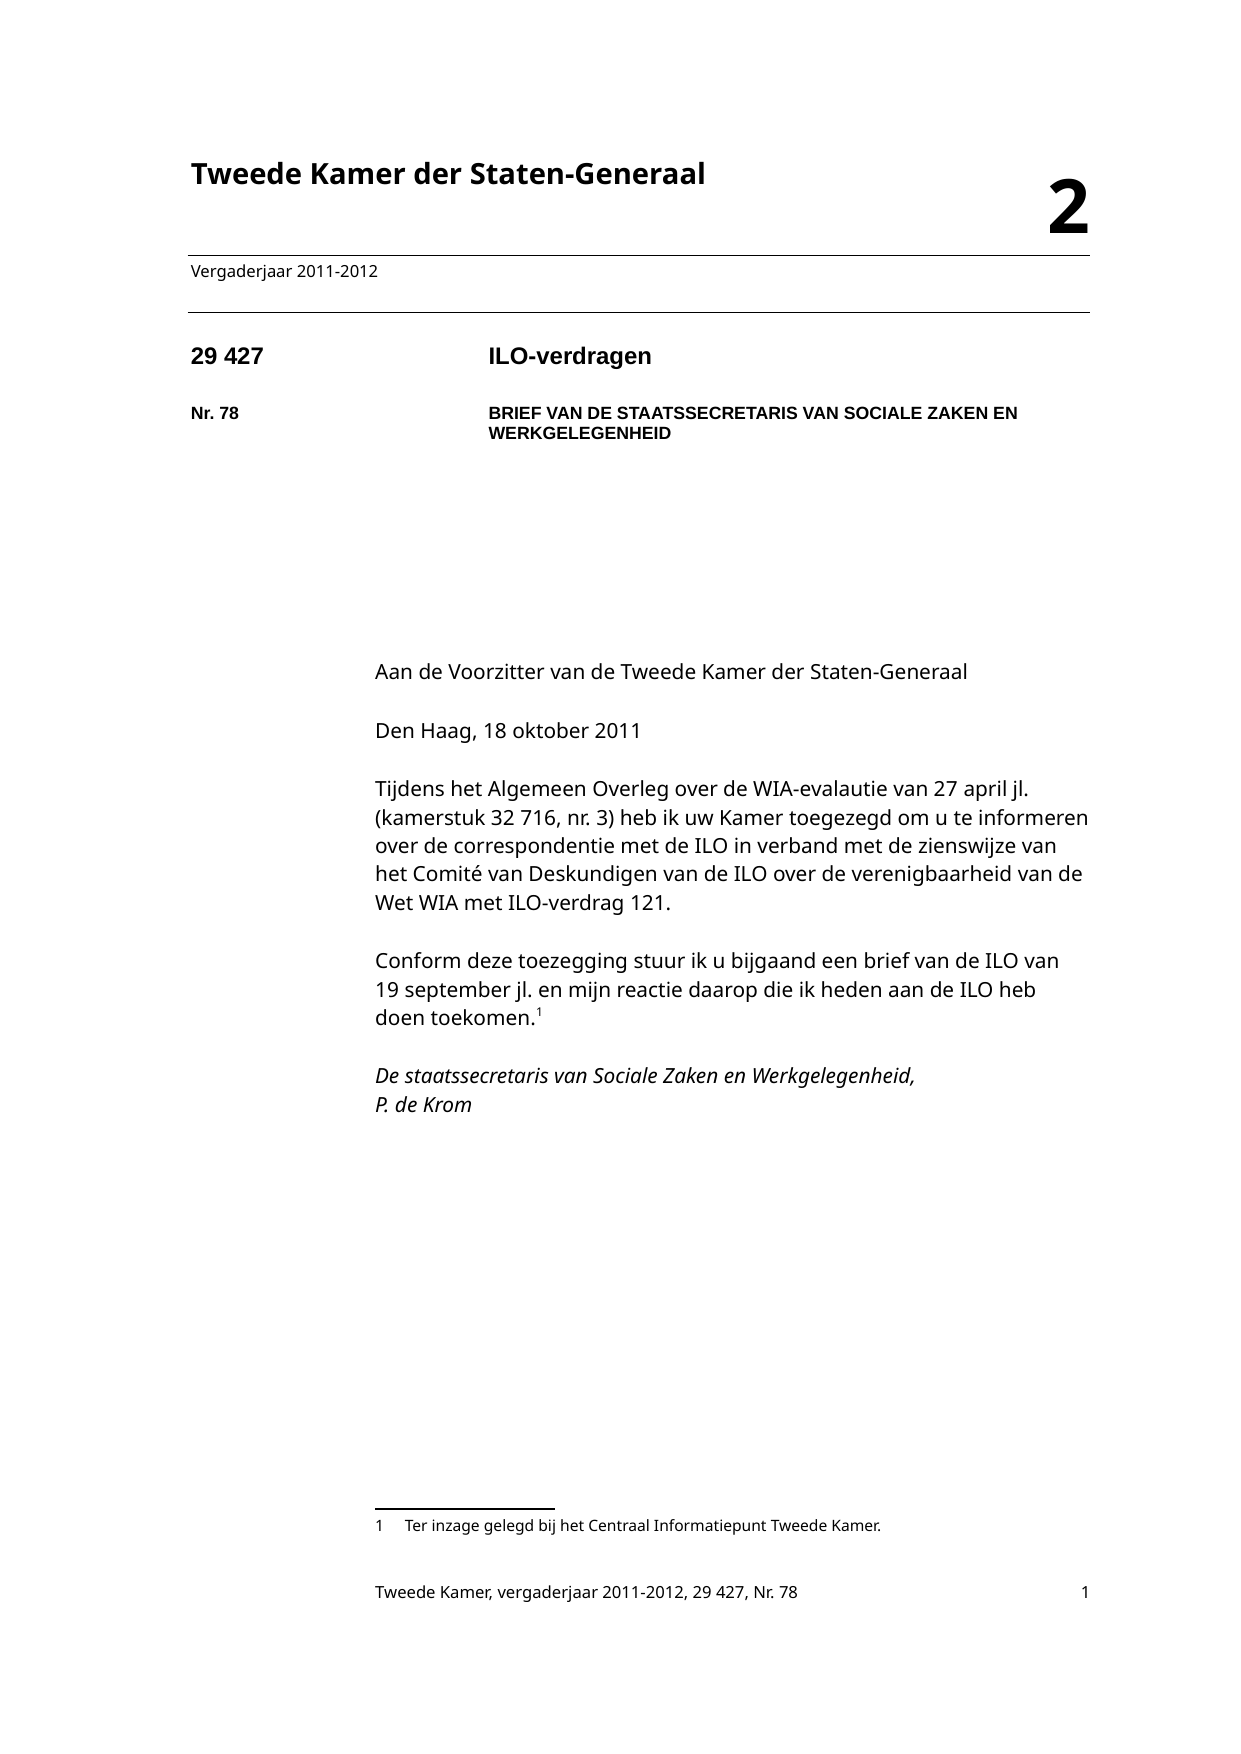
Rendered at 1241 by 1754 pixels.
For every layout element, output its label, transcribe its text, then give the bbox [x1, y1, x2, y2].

text De staatssecretaris van Sociale Zaken en Werkgelegenheid, [375, 1062, 1090, 1090]
text P. de Krom [375, 1090, 1090, 1118]
table_cell BRIEF VAN DE STAATSSECRETARIS VAN SOCIALE ZAKEN EN WERKGELEGENHEID [485, 399, 1090, 539]
text Ter inzage gelegd bij het Centraal Informatiepunt Tweede Kamer. [375, 1508, 1090, 1536]
table_cell ILO-verdragen [485, 339, 1090, 399]
table_cell [188, 313, 485, 339]
text Conform deze toezegging stuur ik u bijgaand een brief van de ILO van 19 september jl. en mijn reactie daarop die ik heden aan de ILO heb doen toekomen. [375, 946, 1090, 1032]
table_cell [485, 256, 1090, 312]
table_cell [485, 313, 1090, 339]
table_header 2 [910, 150, 1090, 255]
text Den Haag, 18 oktober 2011 [375, 716, 1090, 744]
table_cell Nr. 78 [188, 399, 485, 539]
table_cell 29 427 [188, 339, 485, 399]
text Tijdens het Algemeen Overleg over de WIA-evalautie van 27 april jl. (kamerstuk 32 716, nr. 3) heb ik uw Kamer toegezegd om u te informeren over de correspondentie met de ILO in verband met de zienswijze van het Comité van Deskundigen van de ILO over de verenigbaarheid van de Wet WIA met ILO-verdrag 121. [375, 774, 1090, 916]
table_header Tweede Kamer der Staten-Generaal [188, 150, 909, 255]
table_cell Vergaderjaar 2011-2012 [188, 256, 485, 312]
text Aan de Voorzitter van de Tweede Kamer der Staten-Generaal [375, 657, 1090, 686]
